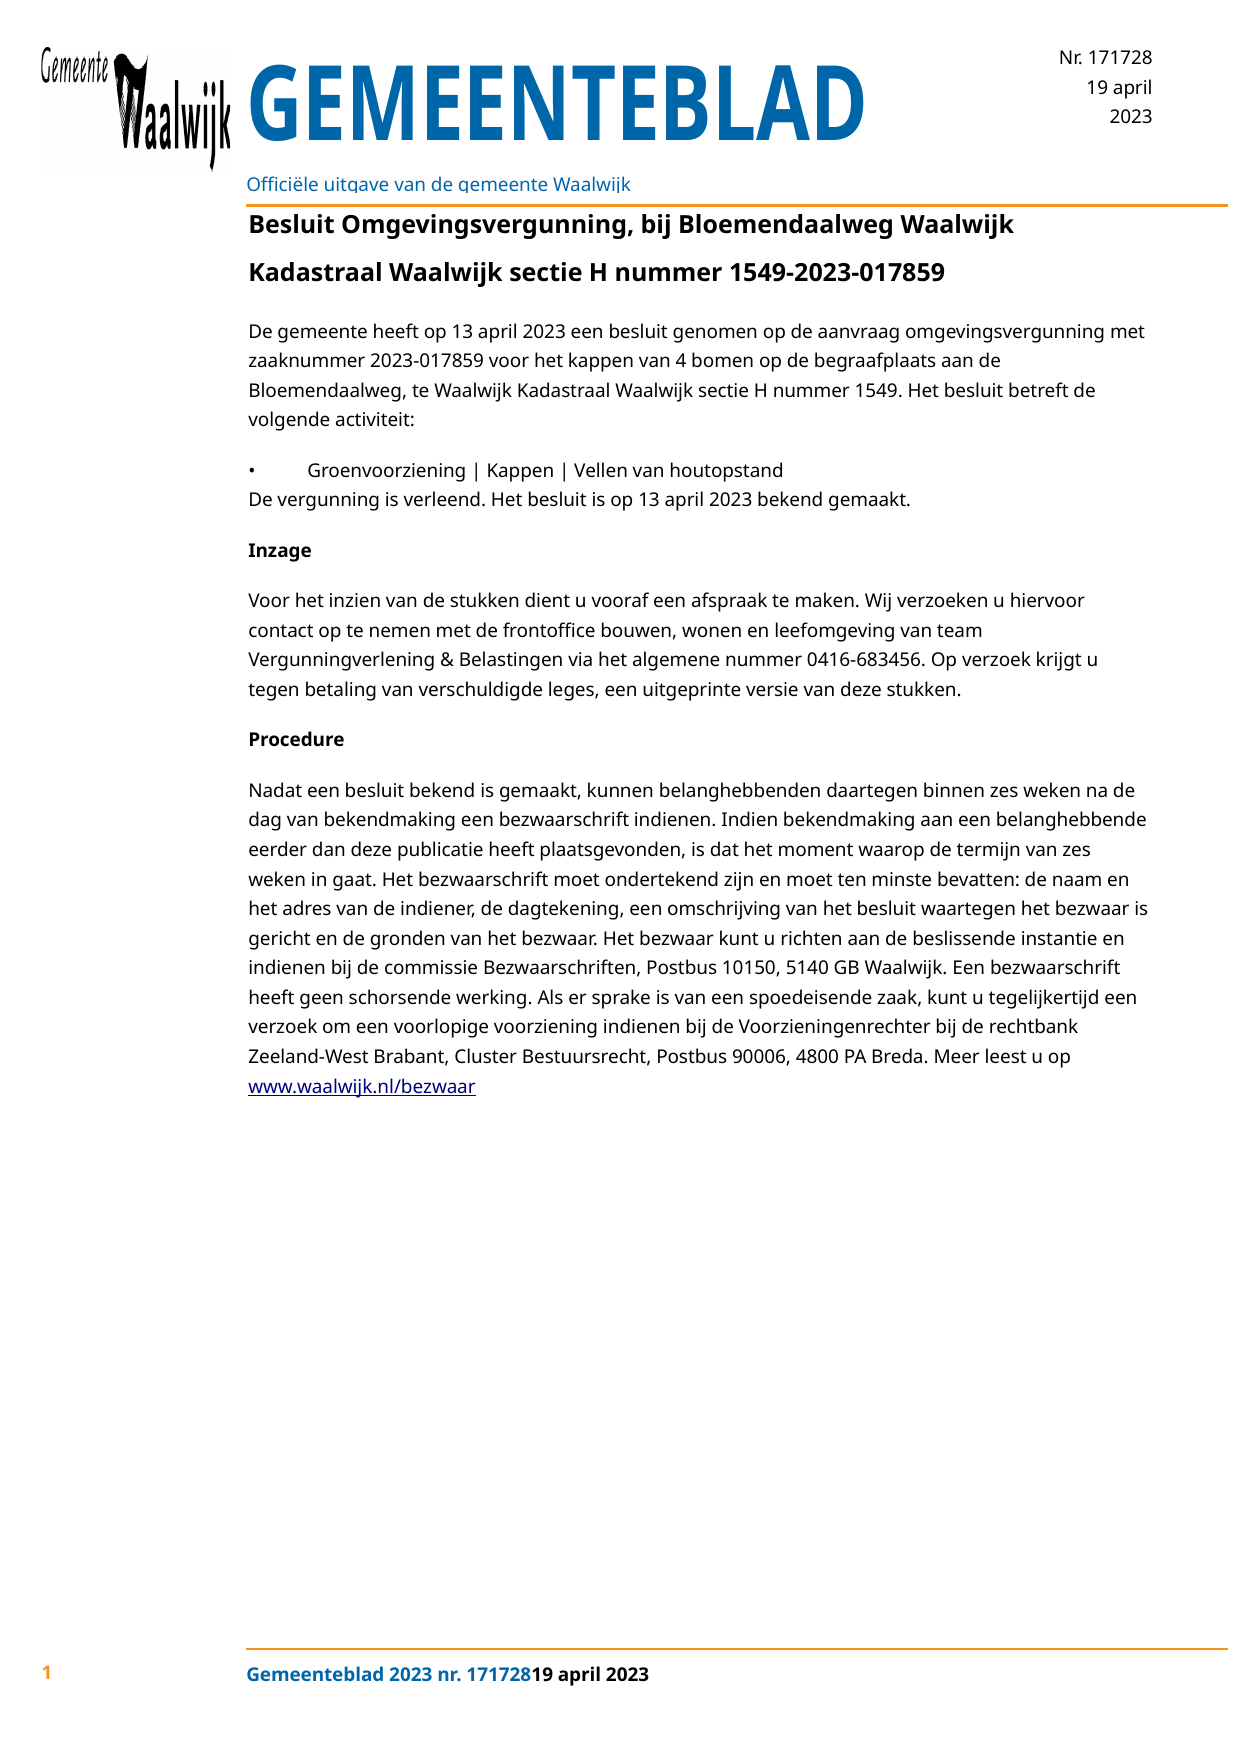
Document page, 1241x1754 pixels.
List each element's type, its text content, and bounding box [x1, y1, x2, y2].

text Besluit Omgevingsvergunning, bij Bloemendaalweg Waalwijk Kadastraal Waalwijk sectie H nummer 1549-2023-017859 [248, 207, 1152, 288]
text Nadat een besluit bekend is gemaakt, kunnen belanghebbenden daartegen binnen zes weken na de dag van bekendmaking een bezwaarschrift indienen. Indien bekendmaking aan een belanghebbende eerder dan deze publicatie heeft plaatsgevonden, is dat het moment waarop de termijn van zes weken in gaat. Het bezwaarschrift moet ondertekend zijn en moet ten minste bevatten: de naam en het adres van de indiener, de dagtekening, een omschrijving van het besluit waartegen het bezwaar is gericht en de gronden van het bezwaar. Het bezwaar kunt u richten aan de beslissende instantie en indienen bij de commissie Bezwaarschriften, Postbus 10150, 5140 GB Waalwijk. Een bezwaarschrift heeft geen schorsende werking. Als er sprake is van een spoedeisende zaak, kunt u tegelijkertijd een verzoek om een voorlopige voorziening indienen bij de Voorzieningenrechter bij de rechtbank Zeeland-West Brabant, Cluster Bestuursrecht, Postbus 90006, 4800 PA Breda. Meer leest u op www.waalwijk.nl/bezwaar [248, 777, 1152, 1099]
text Inzage [248, 537, 1152, 563]
text Voor het inzien van de stukken dient u vooraf een afspraak te maken. Wij verzoeken u hiervoor contact op te nemen met de frontoffice bouwen, wonen en leefomgeving van team Vergunningverlening & Belastingen via het algemene nummer 0416-683456. Op verzoek krijgt u tegen betaling van verschuldigde leges, een uitgeprinte versie van deze stukken. [248, 587, 1152, 702]
text Procedure [248, 727, 1152, 752]
picture [41, 47, 231, 172]
list Groenvoorziening | Kappen | Vellen van houtopstand [248, 457, 1152, 483]
text De gemeente heeft op 13 april 2023 een besluit genomen op de aanvraag omgevingsvergunning met zaaknummer 2023-017859 voor het kappen van 4 bomen op de begraafplaats aan de Bloemendaalweg, te Waalwijk Kadastraal Waalwijk sectie H nummer 1549. Het besluit betreft de volgende activiteit: [248, 318, 1152, 432]
text De vergunning is verleend. Het besluit is op 13 april 2023 bekend gemaakt. [248, 487, 1152, 512]
